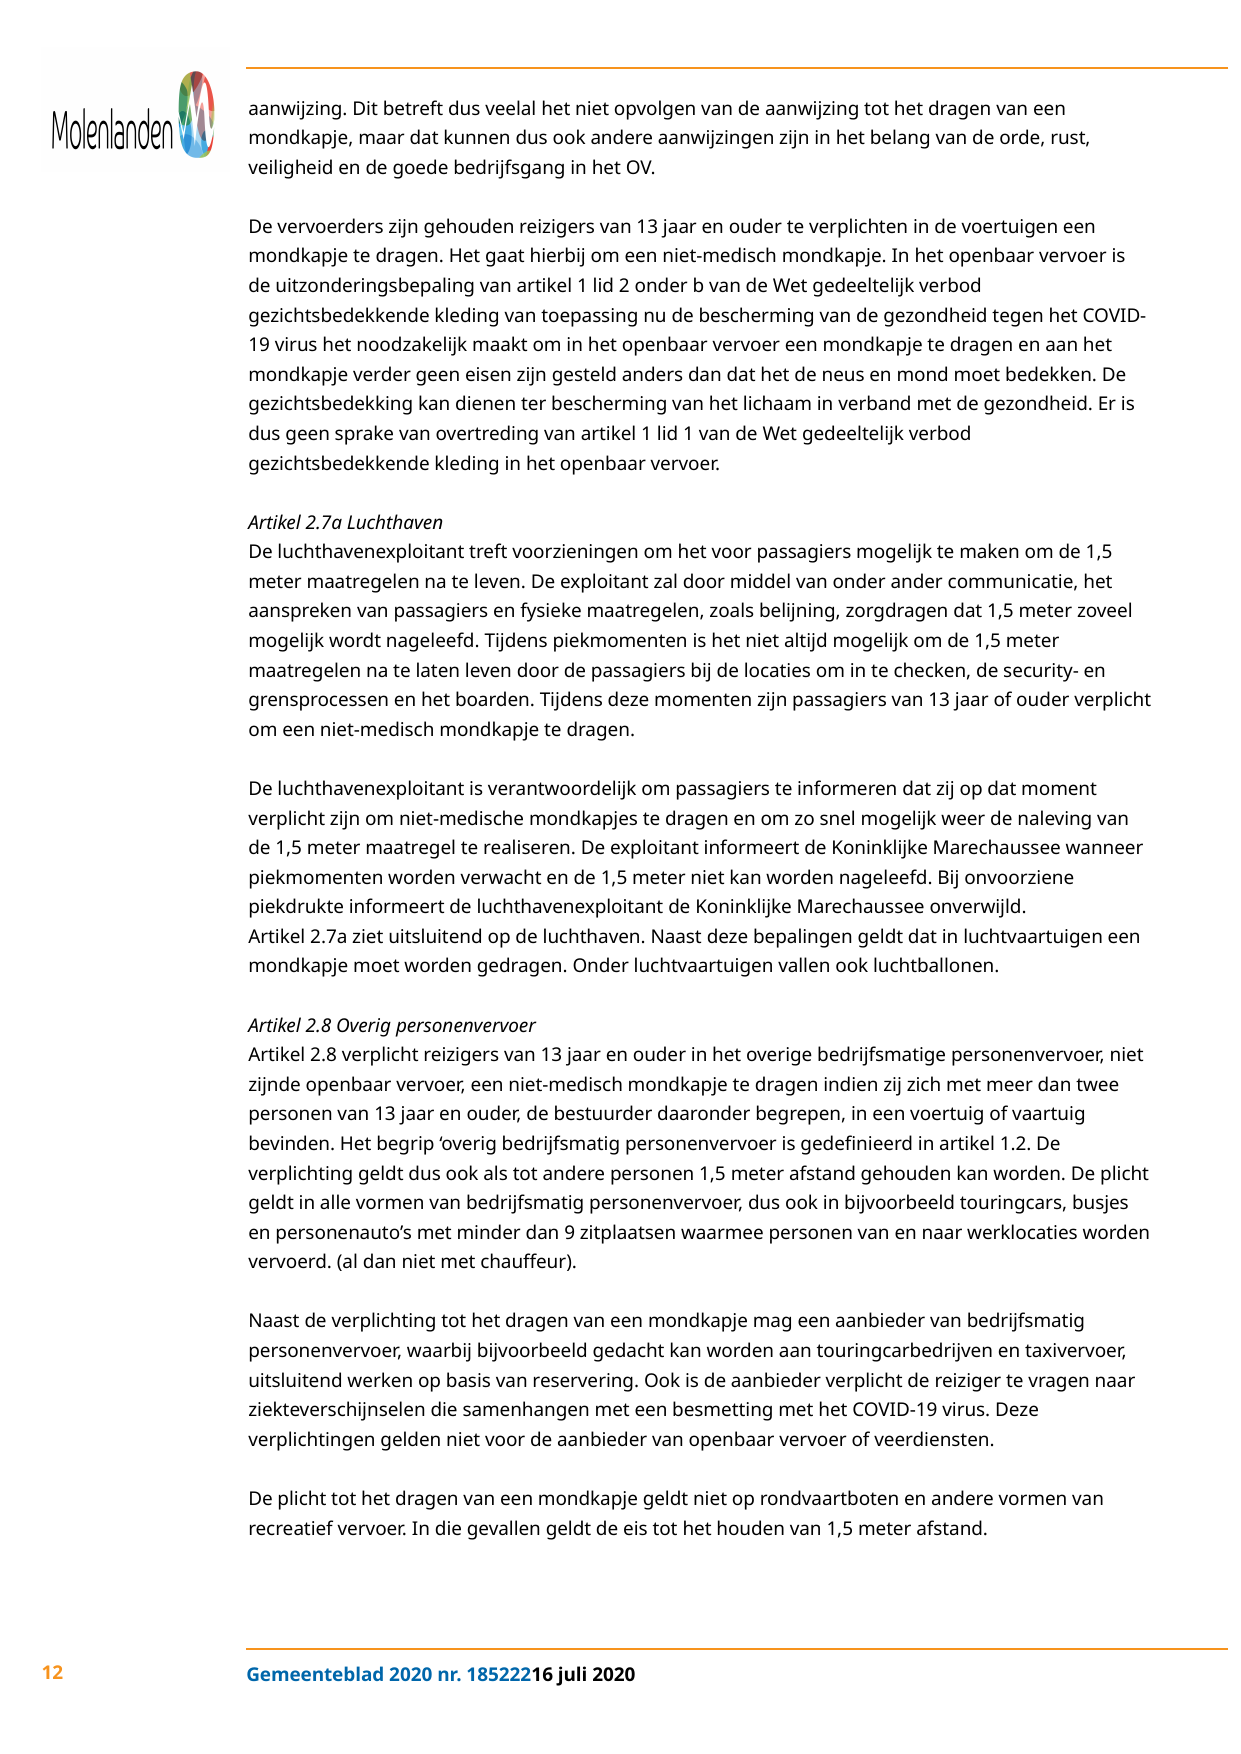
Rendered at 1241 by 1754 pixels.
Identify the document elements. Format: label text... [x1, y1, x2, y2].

text De vervoerders zijn gehouden reizigers van 13 jaar en ouder te verplichten in de voertuigen een mondkapje te dragen. Het gaat hierbij om een niet-medisch mondkapje. In het openbaar vervoer is de uitzonderingsbepaling van artikel 1 lid 2 onder b van de Wet gedeeltelijk verbod gezichtsbedekkende kleding van toepassing nu de bescherming van de gezondheid tegen het COVID-19 virus het noodzakelijk maakt om in het openbaar vervoer een mondkapje te dragen en aan het mondkapje verder geen eisen zijn gesteld anders dan dat het de neus en mond moet bedekken. De gezichtsbedekking kan dienen ter bescherming van het lichaam in verband met de gezondheid. Er is dus geen sprake van overtreding van artikel 1 lid 1 van de Wet gedeeltelijk verbod gezichtsbedekkende kleding in het openbaar vervoer. [248, 213, 1152, 476]
text Artikel 2.7a ziet uitsluitend op de luchthaven. Naast deze bepalingen geldt dat in luchtvaartuigen een mondkapje moet worden gedragen. Onder luchtvaartuigen vallen ook luchtballonen. [248, 923, 1152, 978]
text Artikel 2.8 Overig personenvervoer [248, 1012, 1152, 1038]
text aanwijzing. Dit betreft dus veelal het niet opvolgen van de aanwijzing tot het dragen van een mondkapje, maar dat kunnen dus ook andere aanwijzingen zijn in het belang van de orde, rust, veiligheid en de goede bedrijfsgang in het OV. [248, 95, 1152, 180]
text De luchthavenexploitant is verantwoordelijk om passagiers te informeren dat zij op dat moment verplicht zijn om niet-medische mondkapjes te dragen en om zo snel mogelijk weer de naleving van de 1,5 meter maatregel te realiseren. De exploitant informeert de Koninklijke Marechaussee wanneer piekmomenten worden verwacht en de 1,5 meter niet kan worden nageleefd. Bij onvoorziene piekdrukte informeert de luchthavenexploitant de Koninklijke Marechaussee onverwijld. [248, 775, 1152, 919]
text De plicht tot het dragen van een mondkapje geldt niet op rondvaartboten en andere vormen van recreatief vervoer. In die gevallen geldt de eis tot het houden van 1,5 meter afstand. [248, 1485, 1152, 1541]
text Artikel 2.7a Luchthaven [248, 509, 1152, 535]
text Artikel 2.8 verplicht reizigers van 13 jaar en ouder in het overige bedrijfsmatige personenvervoer, niet zijnde openbaar vervoer, een niet-medisch mondkapje te dragen indien zij zich met meer dan twee personen van 13 jaar en ouder, de bestuurder daaronder begrepen, in een voertuig of vaartuig bevinden. Het begrip ‘overig bedrijfsmatig personenvervoer is gedefinieerd in artikel 1.2. De verplichting geldt dus ook als tot andere personen 1,5 meter afstand gehouden kan worden. De plicht geldt in alle vormen van bedrijfsmatig personenvervoer, dus ook in bijvoorbeeld touringcars, busjes en personenauto’s met minder dan 9 zitplaatsen waarmee personen van en naar werklocaties worden vervoerd. (al dan niet met chauffeur). [248, 1041, 1152, 1274]
text De luchthavenexploitant treft voorzieningen om het voor passagiers mogelijk te maken om de 1,5 meter maatregelen na te leven. De exploitant zal door middel van onder ander communicatie, het aanspreken van passagiers en fysieke maatregelen, zoals belijning, zorgdragen dat 1,5 meter zoveel mogelijk wordt nageleefd. Tijdens piekmomenten is het niet altijd mogelijk om de 1,5 meter maatregelen na te laten leven door de passagiers bij de locaties om in te checken, de security- en grensprocessen en het boarden. Tijdens deze momenten zijn passagiers van 13 jaar of ouder verplicht om een niet-medisch mondkapje te dragen. [248, 538, 1152, 742]
picture [41, 47, 231, 172]
text Naast de verplichting tot het dragen van een mondkapje mag een aanbieder van bedrijfsmatig personenvervoer, waarbij bijvoorbeeld gedacht kan worden aan touringcarbedrijven en taxivervoer, uitsluitend werken op basis van reservering. Ook is de aanbieder verplicht de reiziger te vragen naar ziekteverschijnselen die samenhangen met een besmetting met het COVID-19 virus. Deze verplichtingen gelden niet voor de aanbieder van openbaar vervoer of veerdiensten. [248, 1308, 1152, 1452]
